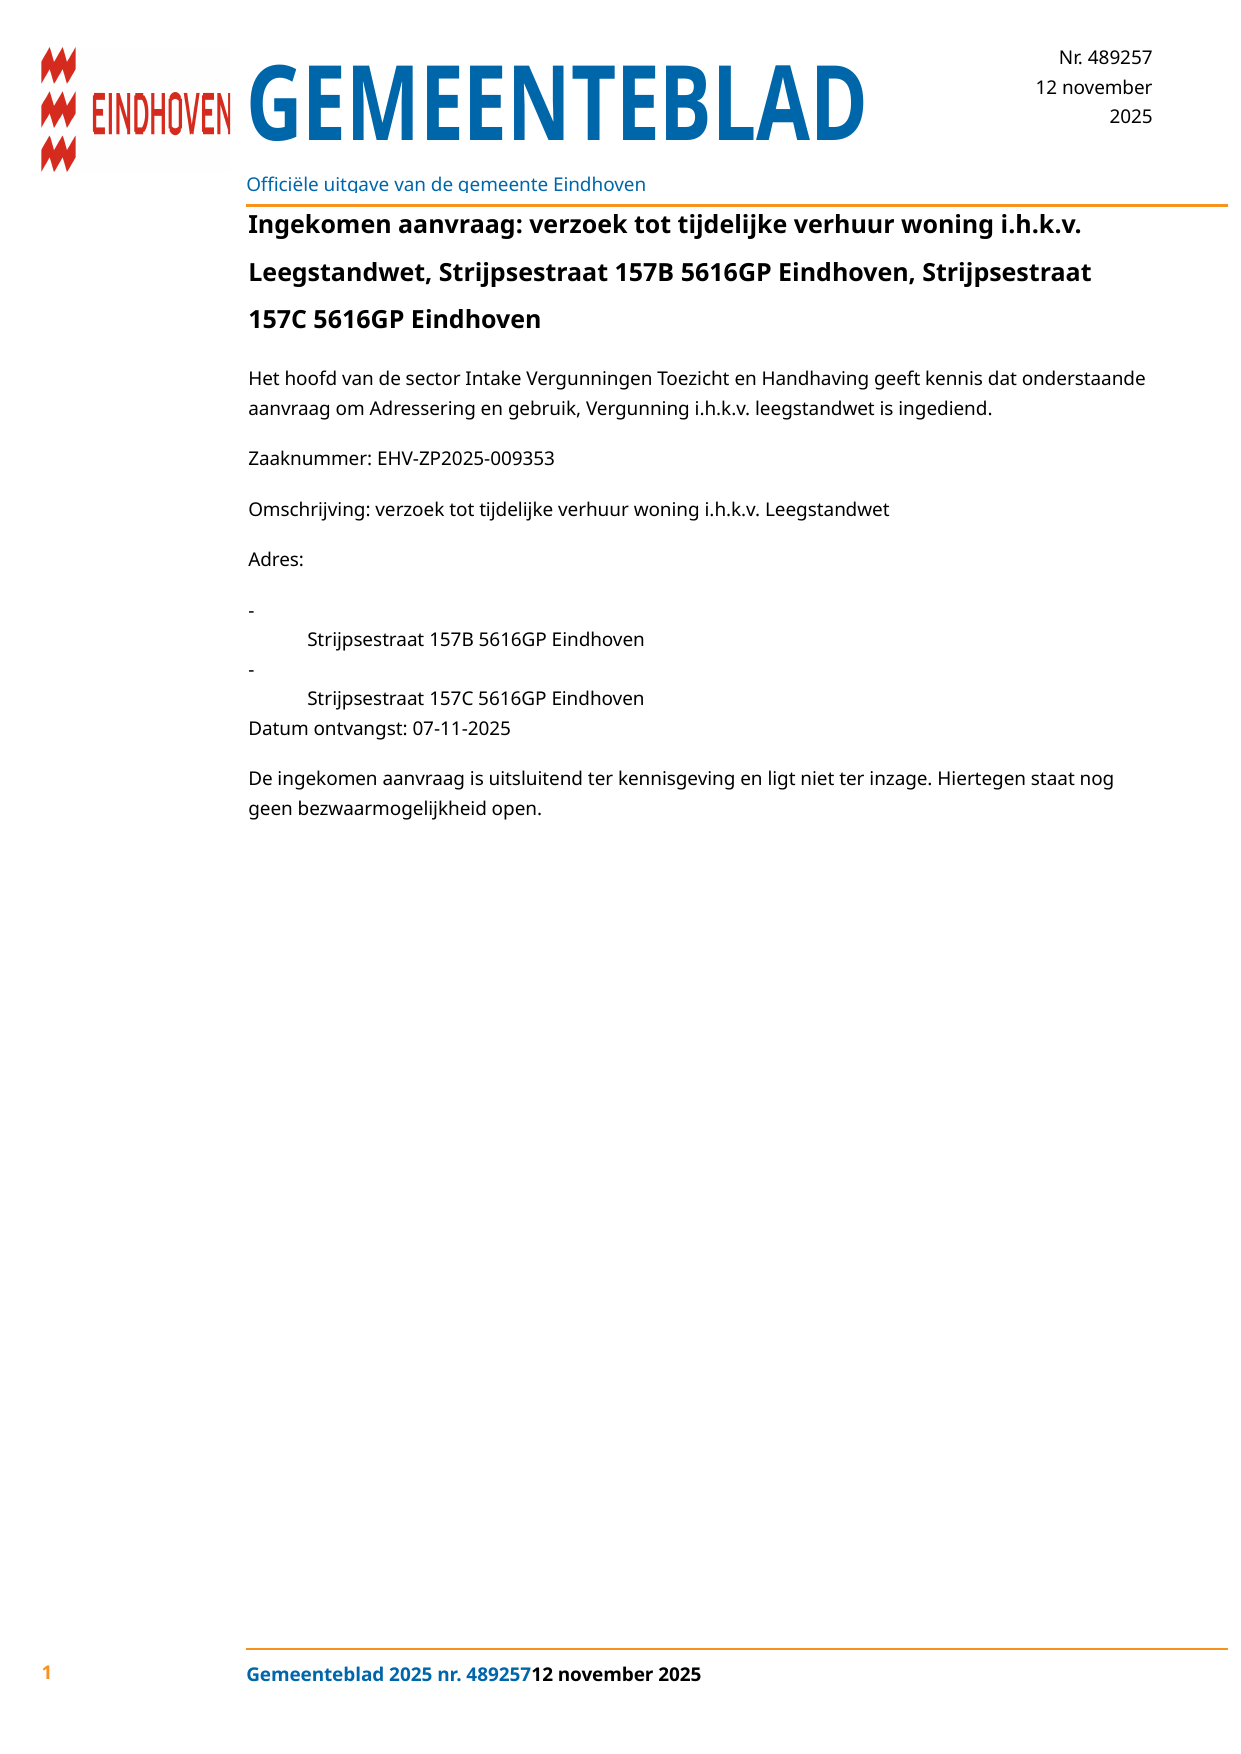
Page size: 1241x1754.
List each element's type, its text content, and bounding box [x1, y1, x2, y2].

picture [41, 47, 231, 172]
list Strijpsestraat 157B 5616GP Eindhoven [248, 626, 1152, 652]
text Ingekomen aanvraag: verzoek tot tijdelijke verhuur woning i.h.k.v. Leegstandwet, Strijpsestraat 157B 5616GP Eindhoven, Strijpsestraat 157C 5616GP Eindhoven [248, 207, 1152, 336]
text Het hoofd van de sector Intake Vergunningen Toezicht en Handhaving geeft kennis dat onderstaande aanvraag om Adressering en gebruik, Vergunning i.h.k.v. leegstandwet is ingediend. [248, 366, 1152, 421]
text Datum ontvangst: 07-11-2025 [248, 715, 1152, 741]
list Strijpsestraat 157C 5616GP Eindhoven [248, 686, 1152, 711]
text De ingekomen aanvraag is uitsluitend ter kennisgeving en ligt niet ter inzage. Hiertegen staat nog geen bezwaarmogelijkheid open. [248, 766, 1152, 821]
text Zaaknummer: EHV-ZP2025-009353 [248, 446, 1152, 471]
text Adres: [248, 546, 1152, 572]
text Omschrijving: verzoek tot tijdelijke verhuur woning i.h.k.v. Leegstandwet [248, 496, 1152, 522]
